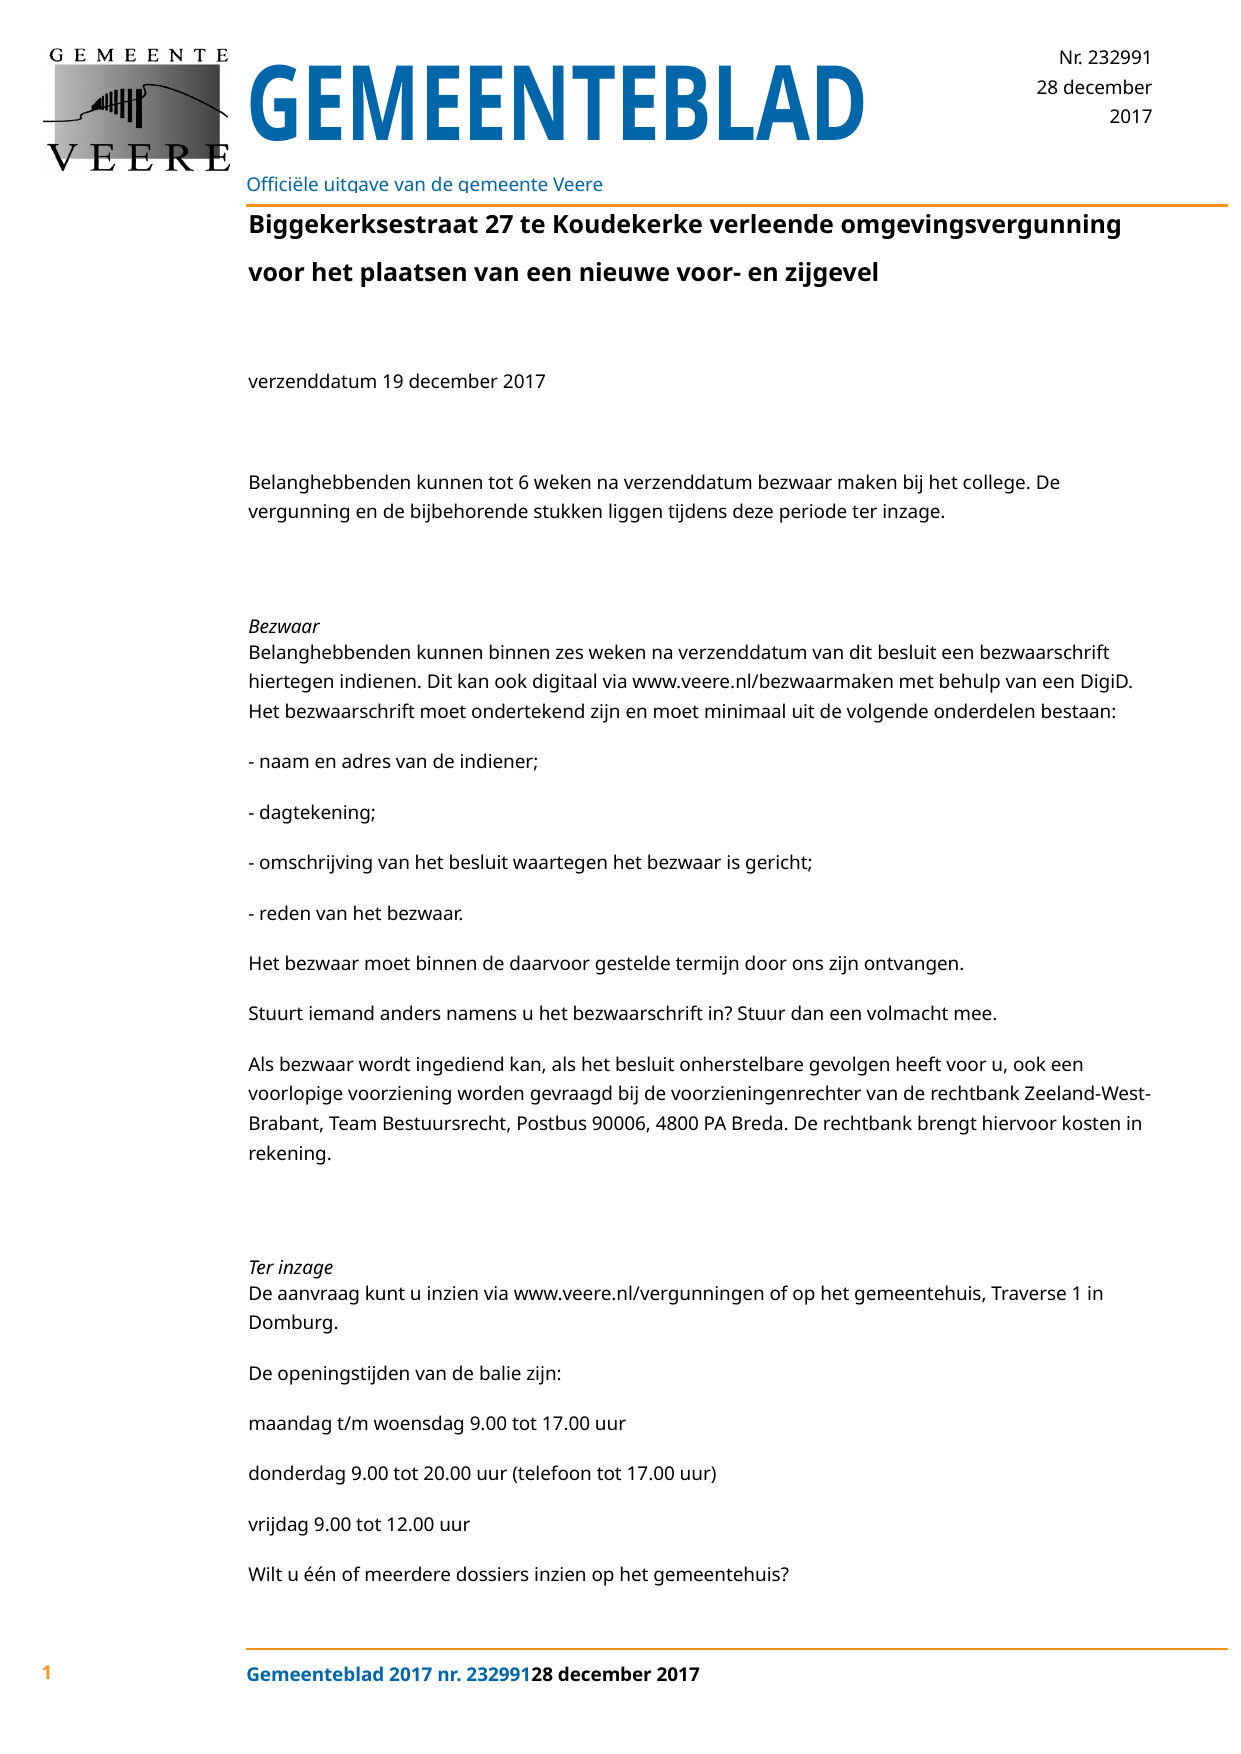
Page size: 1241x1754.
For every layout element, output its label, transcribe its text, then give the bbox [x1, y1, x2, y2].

text - dagtekening; [248, 799, 1152, 824]
text Biggekerksestraat 27 te Koudekerke verleende omgevingsvergunning voor het plaatsen van een nieuwe voor- en zijgevel [248, 207, 1152, 288]
text Ter inzage [248, 1254, 1152, 1280]
picture [41, 47, 231, 172]
text donderdag 9.00 tot 20.00 uur (telefoon tot 17.00 uur) [248, 1461, 1152, 1486]
text Bezwaar [248, 613, 1152, 639]
text De openingstijden van de balie zijn: [248, 1360, 1152, 1386]
text - reden van het bezwaar. [248, 900, 1152, 925]
text vrijdag 9.00 tot 12.00 uur [248, 1511, 1152, 1537]
text maandag t/m woensdag 9.00 tot 17.00 uur [248, 1410, 1152, 1436]
text Stuurt iemand anders namens u het bezwaarschrift in? Stuur dan een volmacht mee. [248, 1001, 1152, 1026]
text De aanvraag kunt u inzien via www.veere.nl/vergunningen of op het gemeentehuis, Traverse 1 in Domburg. [248, 1280, 1152, 1335]
text Wilt u één of meerdere dossiers inzien op het gemeentehuis? [248, 1561, 1152, 1587]
text Belanghebbenden kunnen tot 6 weken na verzenddatum bezwaar maken bij het college. De vergunning en de bijbehorende stukken liggen tijdens deze periode ter inzage. [248, 469, 1152, 524]
text Het bezwaar moet binnen de daarvoor gestelde termijn door ons zijn ontvangen. [248, 950, 1152, 976]
text Belanghebbenden kunnen binnen zes weken na verzenddatum van dit besluit een bezwaarschrift hiertegen indienen. Dit kan ook digitaal via www.veere.nl/bezwaarmaken met behulp van een DigiD. Het bezwaarschrift moet ondertekend zijn en moet minimaal uit de volgende onderdelen bestaan: [248, 639, 1152, 724]
text - naam en adres van de indiener; [248, 748, 1152, 774]
text verzenddatum 19 december 2017 [248, 368, 1152, 394]
text Als bezwaar wordt ingediend kan, als het besluit onherstelbare gevolgen heeft voor u, ook een voorlopige voorziening worden gevraagd bij de voorzieningenrechter van de rechtbank Zeeland-West-Brabant, Team Bestuursrecht, Postbus 90006, 4800 PA Breda. De rechtbank brengt hiervoor kosten in rekening. [248, 1051, 1152, 1165]
text - omschrijving van het besluit waartegen het bezwaar is gericht; [248, 849, 1152, 875]
